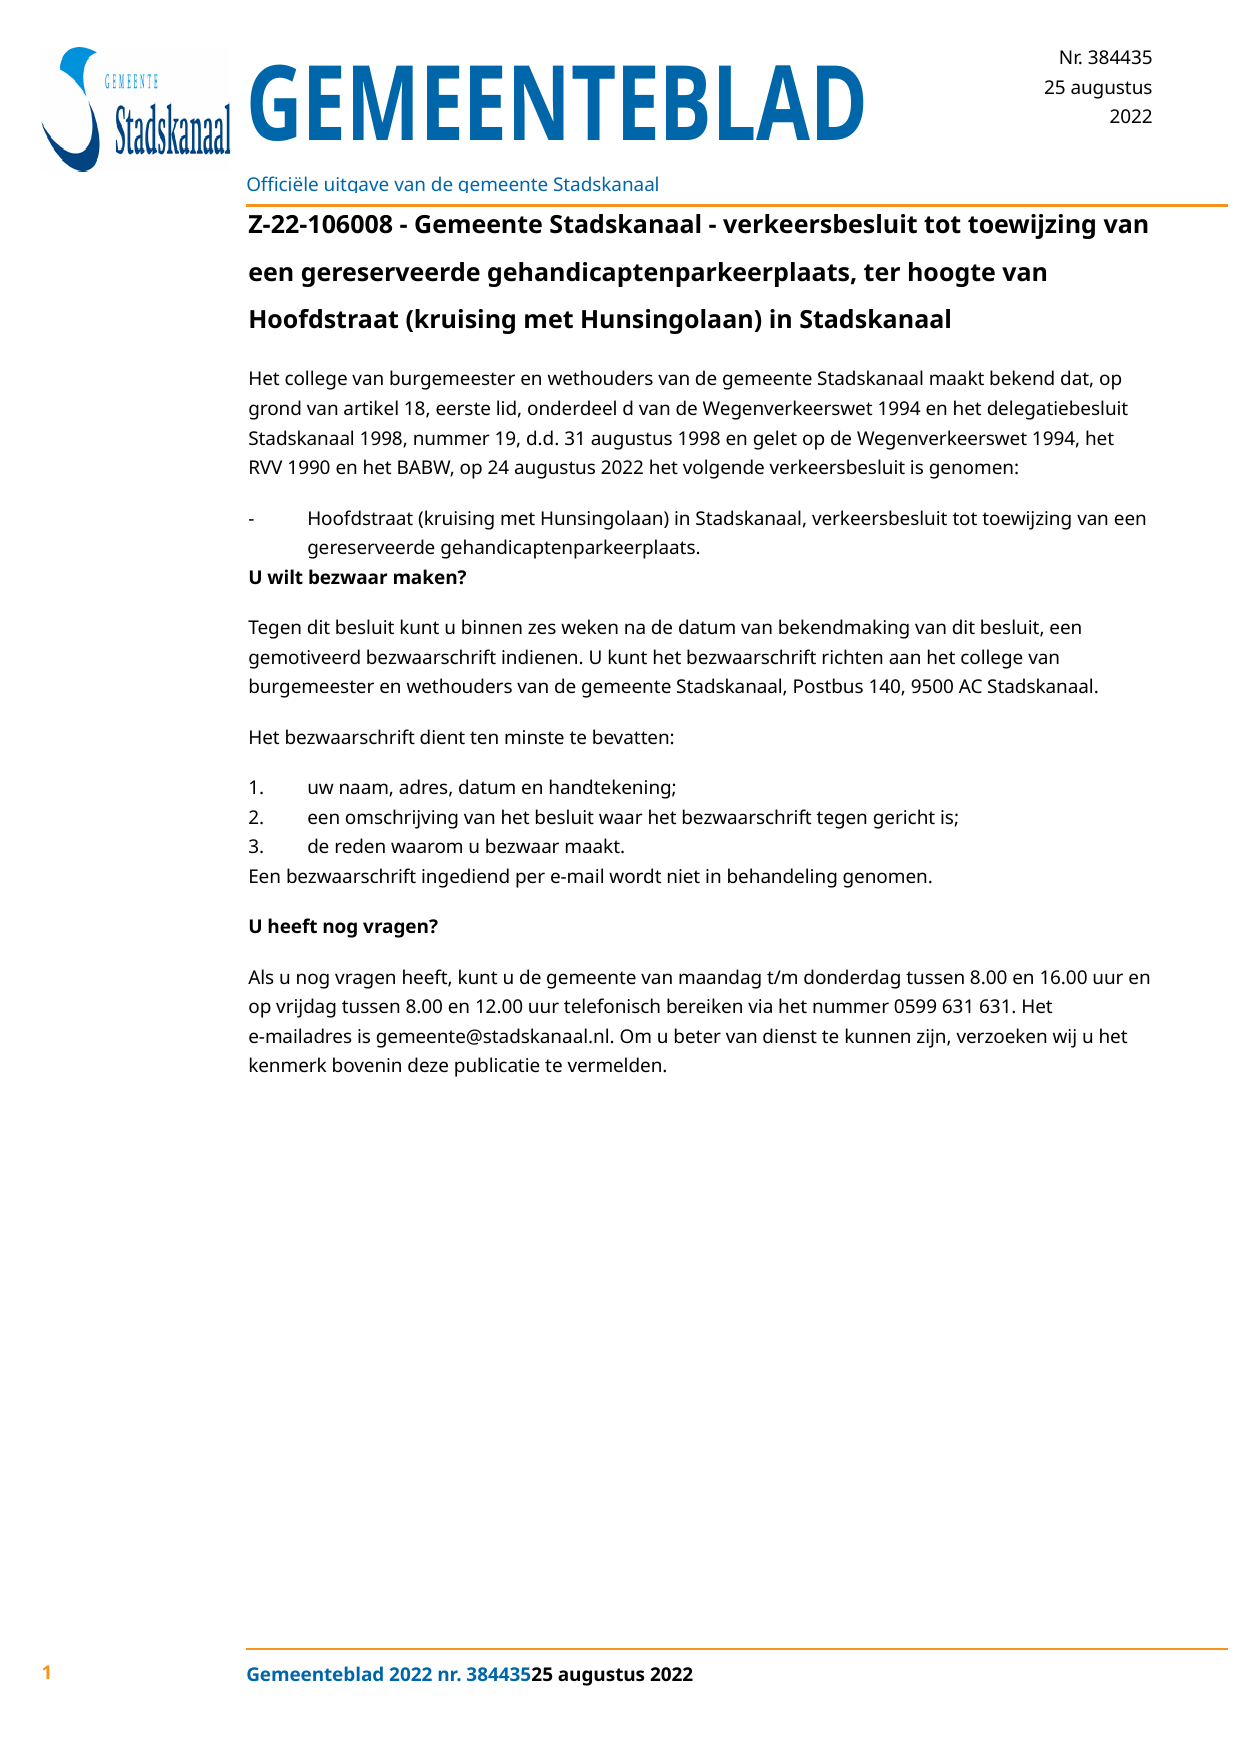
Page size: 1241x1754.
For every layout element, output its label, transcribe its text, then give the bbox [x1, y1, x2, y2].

text Het college van burgemeester en wethouders van de gemeente Stadskanaal maakt bekend dat, op grond van artikel 18, eerste lid, onderdeel d van de Wegenverkeerswet 1994 en het delegatiebesluit Stadskanaal 1998, nummer 19, d.d. 31 augustus 1998 en gelet op de Wegenverkeerswet 1994, het RVV 1990 en het BABW, op 24 augustus 2022 het volgende verkeersbesluit is genomen: [248, 366, 1152, 480]
list de reden waarom u bezwaar maakt. [248, 833, 1152, 859]
text Het bezwaarschrift dient ten minste te bevatten: [248, 724, 1152, 749]
picture [41, 47, 231, 172]
text Als u nog vragen heeft, kunt u de gemeente van maandag t/m donderdag tussen 8.00 en 16.00 uur en op vrijdag tussen 8.00 en 12.00 uur telefonisch bereiken via het nummer 0599 631 631. Het e‑mailadres is gemeente@stadskanaal.nl. Om u beter van dienst te kunnen zijn, verzoeken wij u het kenmerk bovenin deze publicatie te vermelden. [248, 964, 1152, 1078]
text U wilt bezwaar maken? [248, 564, 1152, 589]
text Tegen dit besluit kunt u binnen zes weken na de datum van bekendmaking van dit besluit, een gemotiveerd bezwaarschrift indienen. U kunt het bezwaarschrift richten aan het college van burgemeester en wethouders van de gemeente Stadskanaal, Postbus 140, 9500 AC Stadskanaal. [248, 614, 1152, 699]
list Hoofdstraat (kruising met Hunsingolaan) in Stadskanaal, verkeersbesluit tot toewijzing van een gereserveerde gehandicaptenparkeerplaats. [248, 505, 1152, 560]
text U heeft nog vragen? [248, 913, 1152, 939]
list een omschrijving van het besluit waar het bezwaarschrift tegen gericht is; [248, 804, 1152, 829]
text Z-22-106008 - Gemeente Stadskanaal - verkeersbesluit tot toewijzing van een gereserveerde gehandicaptenparkeerplaats, ter hoogte van Hoofdstraat (kruising met Hunsingolaan) in Stadskanaal [248, 207, 1152, 336]
text Een bezwaarschrift ingediend per e-mail wordt niet in behandeling genomen. [248, 863, 1152, 889]
list uw naam, adres, datum en handtekening; [248, 774, 1152, 800]
